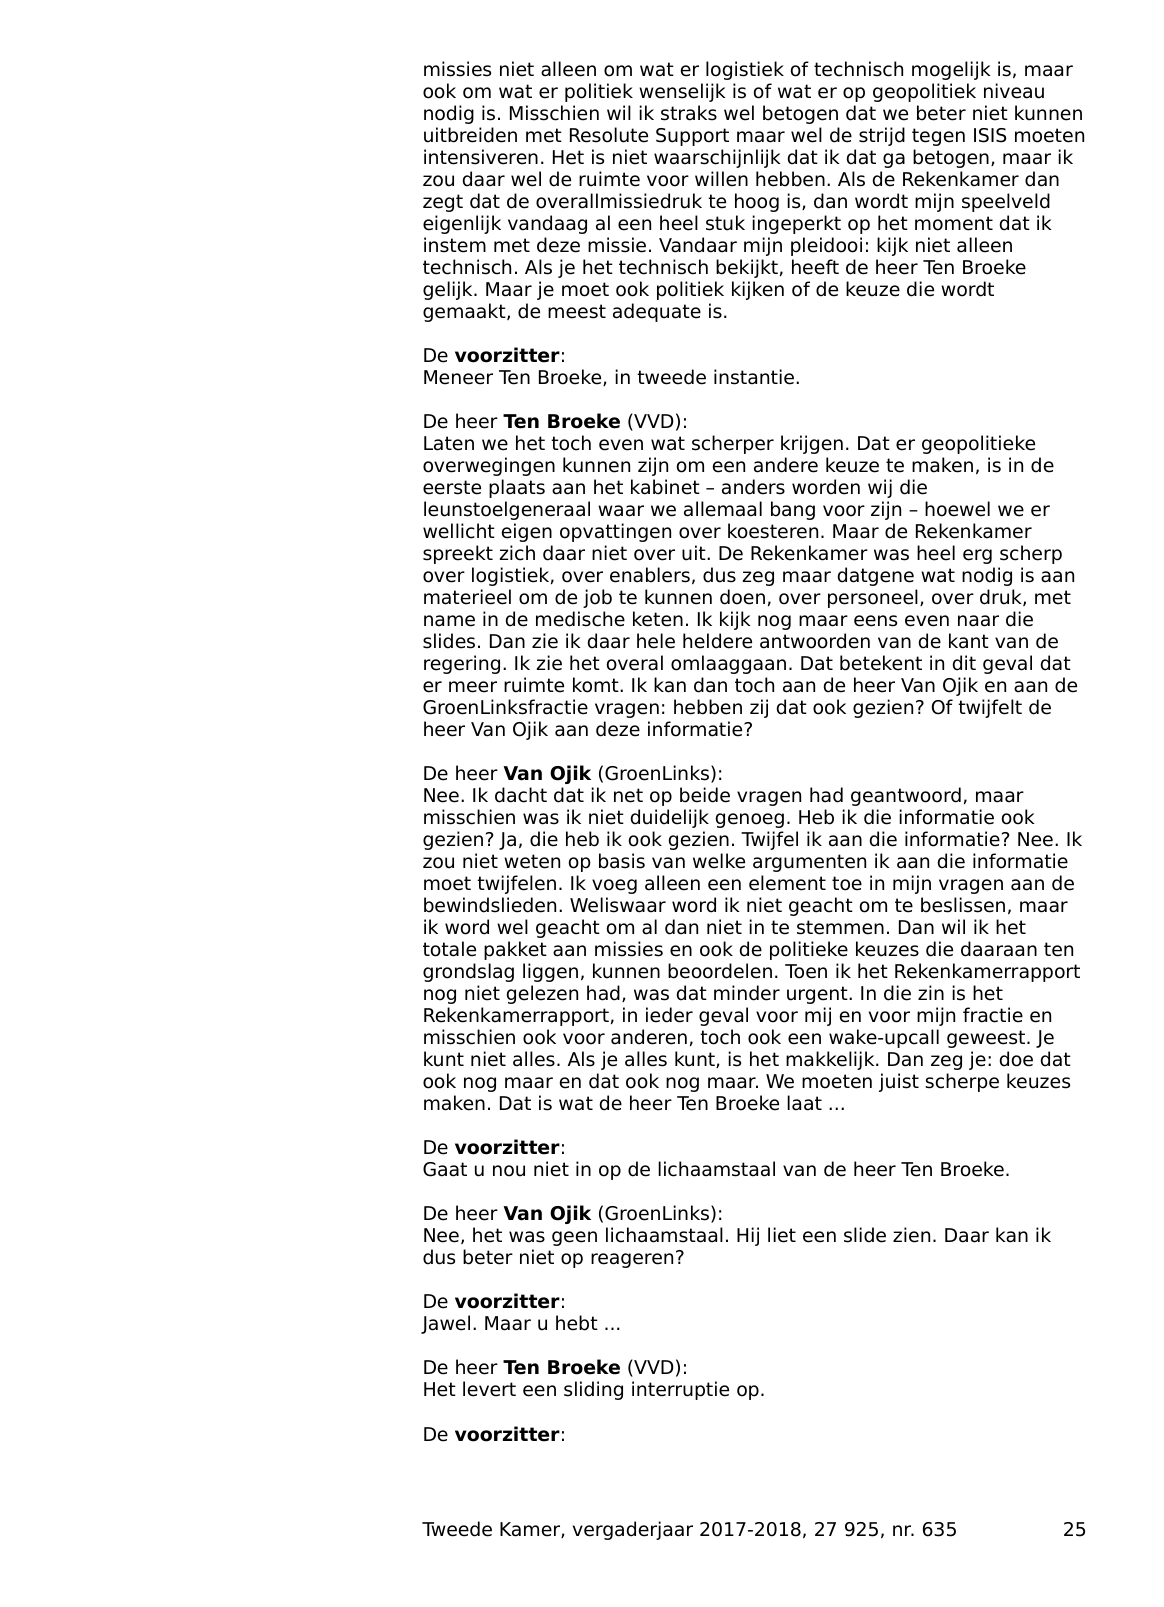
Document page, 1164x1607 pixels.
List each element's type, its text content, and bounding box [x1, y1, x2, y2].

text Nee, het was geen lichaamstaal. Hij liet een slide zien. Daar kan ik dus beter niet op reageren? [422, 1225, 1087, 1269]
text Meneer Ten Broeke, in tweede instantie. [422, 367, 1087, 389]
text Laten we het toch even wat scherper krijgen. Dat er geopolitieke overwegingen kunnen zijn om een andere keuze te maken, is in de eerste plaats aan het kabinet – anders worden wij die leunstoelgeneraal waar we allemaal bang voor zijn – hoewel we er wellicht eigen opvattingen over koesteren. Maar de Rekenkamer spreekt zich daar niet over uit. De Rekenkamer was heel erg scherp over logistiek, over enablers, dus zeg maar datgene wat nodig is aan materieel om de job te kunnen doen, over personeel, over druk, met name in de medische keten. Ik kijk nog maar eens even naar die slides. Dan zie ik daar hele heldere antwoorden van de kant van de regering. Ik zie het overal omlaaggaan. Dat betekent in dit geval dat er meer ruimte komt. Ik kan dan toch aan de heer Van Ojik en aan de GroenLinksfractie vragen: hebben zij dat ook gezien? Of twijfelt de heer Van Ojik aan deze informatie? [422, 433, 1087, 741]
text De voorzitter: [422, 1291, 1087, 1313]
text De heer Van Ojik (GroenLinks): [422, 1203, 1087, 1225]
text Nee. Ik dacht dat ik net op beide vragen had geantwoord, maar misschien was ik niet duidelijk genoeg. Heb ik die informatie ook gezien? Ja, die heb ik ook gezien. Twijfel ik aan die informatie? Nee. Ik zou niet weten op basis van welke argumenten ik aan die informatie moet twijfelen. Ik voeg alleen een element toe in mijn vragen aan de bewindslieden. Weliswaar word ik niet geacht om te beslissen, maar ik word wel geacht om al dan niet in te stemmen. Dan wil ik het totale pakket aan missies en ook de politieke keuzes die daaraan ten grondslag liggen, kunnen beoordelen. Toen ik het Rekenkamerrapport nog niet gelezen had, was dat minder urgent. In die zin is het Rekenkamerrapport, in ieder geval voor mij en voor mijn fractie en misschien ook voor anderen, toch ook een wake-upcall geweest. Je kunt niet alles. Als je alles kunt, is het makkelijk. Dan zeg je: doe dat ook nog maar en dat ook nog maar. We moeten juist scherpe keuzes maken. Dat is wat de heer Ten Broeke laat ... [422, 785, 1087, 1115]
text Gaat u nou niet in op de lichaamstaal van de heer Ten Broeke. [422, 1159, 1087, 1181]
text De voorzitter: [422, 1423, 1087, 1445]
text De heer Van Ojik (GroenLinks): [422, 763, 1087, 785]
text De heer Ten Broeke (VVD): [422, 411, 1087, 433]
text Jawel. Maar u hebt ... [422, 1313, 1087, 1335]
text De voorzitter: [422, 345, 1087, 367]
text Het levert een sliding interruptie op. [422, 1379, 1087, 1401]
text missies niet alleen om wat er logistiek of technisch mogelijk is, maar ook om wat er politiek wenselijk is of wat er op geopolitiek niveau nodig is. Misschien wil ik straks wel betogen dat we beter niet kunnen uitbreiden met Resolute Support maar wel de strijd tegen ISIS moeten intensiveren. Het is niet waarschijnlijk dat ik dat ga betogen, maar ik zou daar wel de ruimte voor willen hebben. Als de Rekenkamer dan zegt dat de overallmissiedruk te hoog is, dan wordt mijn speelveld eigenlijk vandaag al een heel stuk ingeperkt op het moment dat ik instem met deze missie. Vandaar mijn pleidooi: kijk niet alleen technisch. Als je het technisch bekijkt, heeft de heer Ten Broeke gelijk. Maar je moet ook politiek kijken of de keuze die wordt gemaakt, de meest adequate is. [422, 59, 1087, 323]
text De heer Ten Broeke (VVD): [422, 1357, 1087, 1379]
text De voorzitter: [422, 1137, 1087, 1159]
